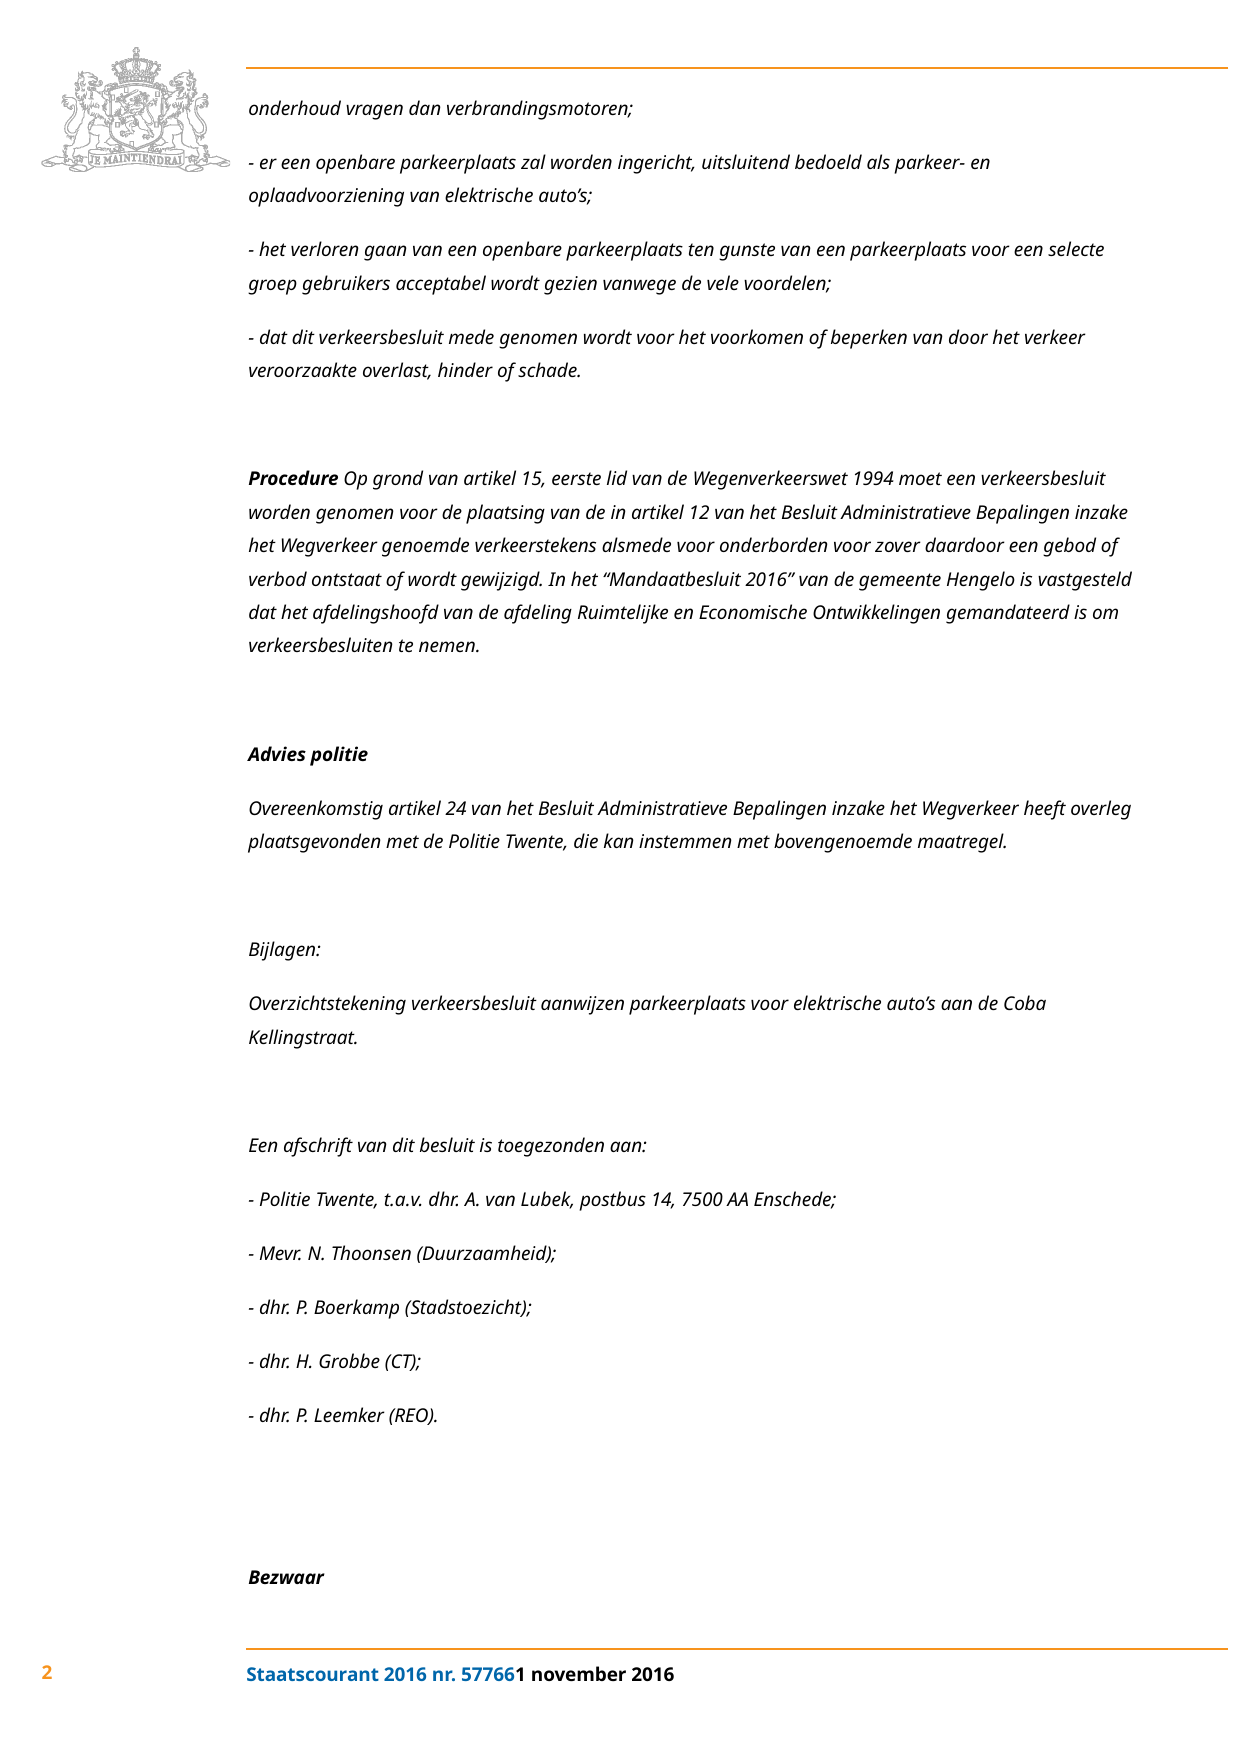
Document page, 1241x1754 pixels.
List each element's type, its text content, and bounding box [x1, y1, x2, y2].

picture [41, 47, 231, 172]
text Bezwaar [248, 1564, 1152, 1590]
text - er een openbare parkeerplaats zal worden ingericht, uitsluitend bedoeld als parkeer- en oplaadvoorziening van elektrische auto’s; [248, 149, 1152, 208]
text - dat dit verkeersbesluit mede genomen wordt voor het voorkomen of beperken van door het verkeer veroorzaakte overlast, hinder of schade. [248, 324, 1152, 383]
text - dhr. P. Leemker (REO). [248, 1402, 1152, 1428]
text Advies politie [248, 741, 1152, 766]
text Procedure Op grond van artikel 15, eerste lid van de Wegenverkeerswet 1994 moet een verkeersbesluit worden genomen voor de plaatsing van de in artikel 12 van het Besluit Administratieve Bepalingen inzake het Wegverkeer genoemde verkeerstekens alsmede voor onderborden voor zover daardoor een gebod of verbod ontstaat of wordt gewijzigd. In het “Mandaatbesluit 2016” van de gemeente Hengelo is vastgesteld dat het afdelingshoofd van de afdeling Ruimtelijke en Economische Ontwikkelingen gemandateerd is om verkeersbesluiten te nemen. [248, 465, 1152, 658]
text - Politie Twente, t.a.v. dhr. A. van Lubek, postbus 14, 7500 AA Enschede; [248, 1186, 1152, 1212]
text Overzichtstekening verkeersbesluit aanwijzen parkeerplaats voor elektrische auto’s aan de Coba Kellingstraat. [248, 990, 1152, 1049]
text Bijlagen: [248, 936, 1152, 962]
text - dhr. H. Grobbe (CT); [248, 1348, 1152, 1374]
text Overeenkomstig artikel 24 van het Besluit Administratieve Bepalingen inzake het Wegverkeer heeft overleg plaatsgevonden met de Politie Twente, die kan instemmen met bovengenoemde maatregel. [248, 795, 1152, 854]
text Een afschrift van dit besluit is toegezonden aan: [248, 1132, 1152, 1158]
text - dhr. P. Boerkamp (Stadstoezicht); [248, 1294, 1152, 1320]
text - Mevr. N. Thoonsen (Duurzaamheid); [248, 1240, 1152, 1266]
text - het verloren gaan van een openbare parkeerplaats ten gunste van een parkeerplaats voor een selecte groep gebruikers acceptabel wordt gezien vanwege de vele voordelen; [248, 236, 1152, 296]
text onderhoud vragen dan verbrandingsmotoren; [248, 95, 1152, 121]
